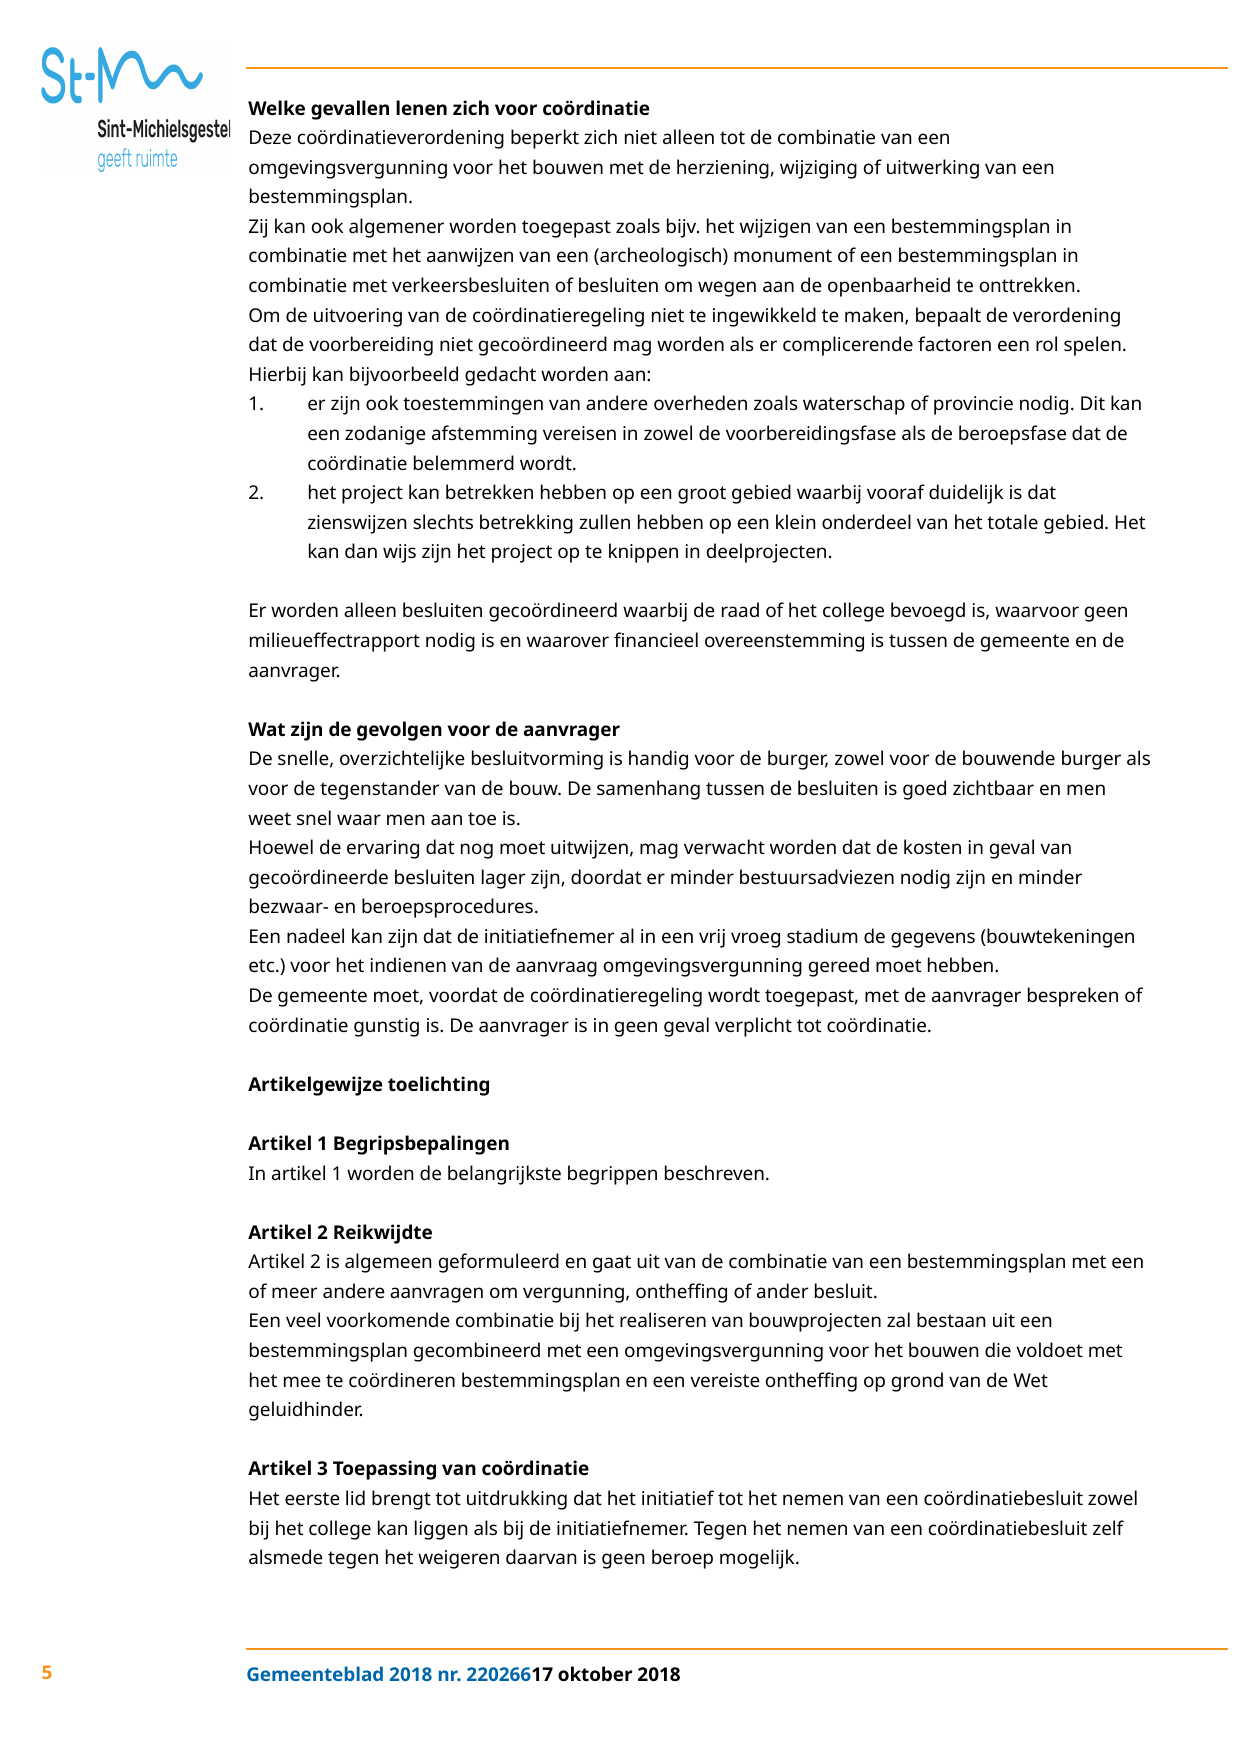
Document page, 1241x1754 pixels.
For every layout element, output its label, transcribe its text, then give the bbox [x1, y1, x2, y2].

text Artikel 2 is algemeen geformuleerd en gaat uit van de combinatie van een bestemmingsplan met een of meer andere aanvragen om vergunning, ontheffing of ander besluit. [248, 1248, 1152, 1304]
text Om de uitvoering van de coördinatieregeling niet te ingewikkeld te maken, bepaalt de verordening dat de voorbereiding niet gecoördineerd mag worden als er complicerende factoren een rol spelen. Hierbij kan bijvoorbeeld gedacht worden aan: [248, 302, 1152, 387]
text Artikel 3 Toepassing van coördinatie [248, 1456, 1152, 1481]
text Welke gevallen lenen zich voor coördinatie [248, 95, 1152, 121]
text Een veel voorkomende combinatie bij het realiseren van bouwprojecten zal bestaan uit een bestemmingsplan gecombineerd met een omgevingsvergunning voor het bouwen die voldoet met het mee te coördineren bestemmingsplan en een vereiste ontheffing op grond van de Wet geluidhinder. [248, 1308, 1152, 1422]
text Een nadeel kan zijn dat de initiatiefnemer al in een vrij vroeg stadium de gegevens (bouwtekeningen etc.) voor het indienen van de aanvraag omgevingsvergunning gereed moet hebben. [248, 923, 1152, 978]
text Hoewel de ervaring dat nog moet uitwijzen, mag verwacht worden dat de kosten in geval van gecoördineerde besluiten lager zijn, doordat er minder bestuursadviezen nodig zijn en minder bezwaar- en beroepsprocedures. [248, 834, 1152, 919]
list er zijn ook toestemmingen van andere overheden zoals waterschap of provincie nodig. Dit kan een zodanige afstemming vereisen in zowel de voorbereidingsfase als de beroepsfase dat de coördinatie belemmerd wordt. [248, 391, 1152, 476]
text De gemeente moet, voordat de coördinatieregeling wordt toegepast, met de aanvrager bespreken of coördinatie gunstig is. De aanvrager is in geen geval verplicht tot coördinatie. [248, 982, 1152, 1038]
text Wat zijn de gevolgen voor de aanvrager [248, 716, 1152, 742]
text Artikelgewijze toelichting [248, 1071, 1152, 1097]
text Artikel 2 Reikwijdte [248, 1219, 1152, 1245]
text Het eerste lid brengt tot uitdrukking dat het initiatief tot het nemen van een coördinatiebesluit zowel bij het college kan liggen als bij de initiatiefnemer. Tegen het nemen van een coördinatiebesluit zelf alsmede tegen het weigeren daarvan is geen beroep mogelijk. [248, 1485, 1152, 1570]
text Artikel 1 Begripsbepalingen [248, 1130, 1152, 1156]
text De snelle, overzichtelijke besluitvorming is handig voor de burger, zowel voor de bouwende burger als voor de tegenstander van de bouw. De samenhang tussen de besluiten is goed zichtbaar en men weet snel waar men aan toe is. [248, 746, 1152, 831]
text Deze coördinatieverordening beperkt zich niet alleen tot de combinatie van een omgevingsvergunning voor het bouwen met de herziening, wijziging of uitwerking van een bestemmingsplan. [248, 124, 1152, 209]
list het project kan betrekken hebben op een groot gebied waarbij vooraf duidelijk is dat zienswijzen slechts betrekking zullen hebben op een klein onderdeel van het totale gebied. Het kan dan wijs zijn het project op te knippen in deelprojecten. [248, 479, 1152, 564]
text Zij kan ook algemener worden toegepast zoals bijv. het wijzigen van een bestemmingsplan in combinatie met het aanwijzen van een (archeologisch) monument of een bestemmingsplan in combinatie met verkeersbesluiten of besluiten om wegen aan de openbaarheid te onttrekken. [248, 213, 1152, 298]
text Er worden alleen besluiten gecoördineerd waarbij de raad of het college bevoegd is, waarvoor geen milieueffectrapport nodig is en waarover financieel overeenstemming is tussen de gemeente en de aanvrager. [248, 598, 1152, 683]
text In artikel 1 worden de belangrijkste begrippen beschreven. [248, 1160, 1152, 1186]
picture [41, 47, 231, 172]
